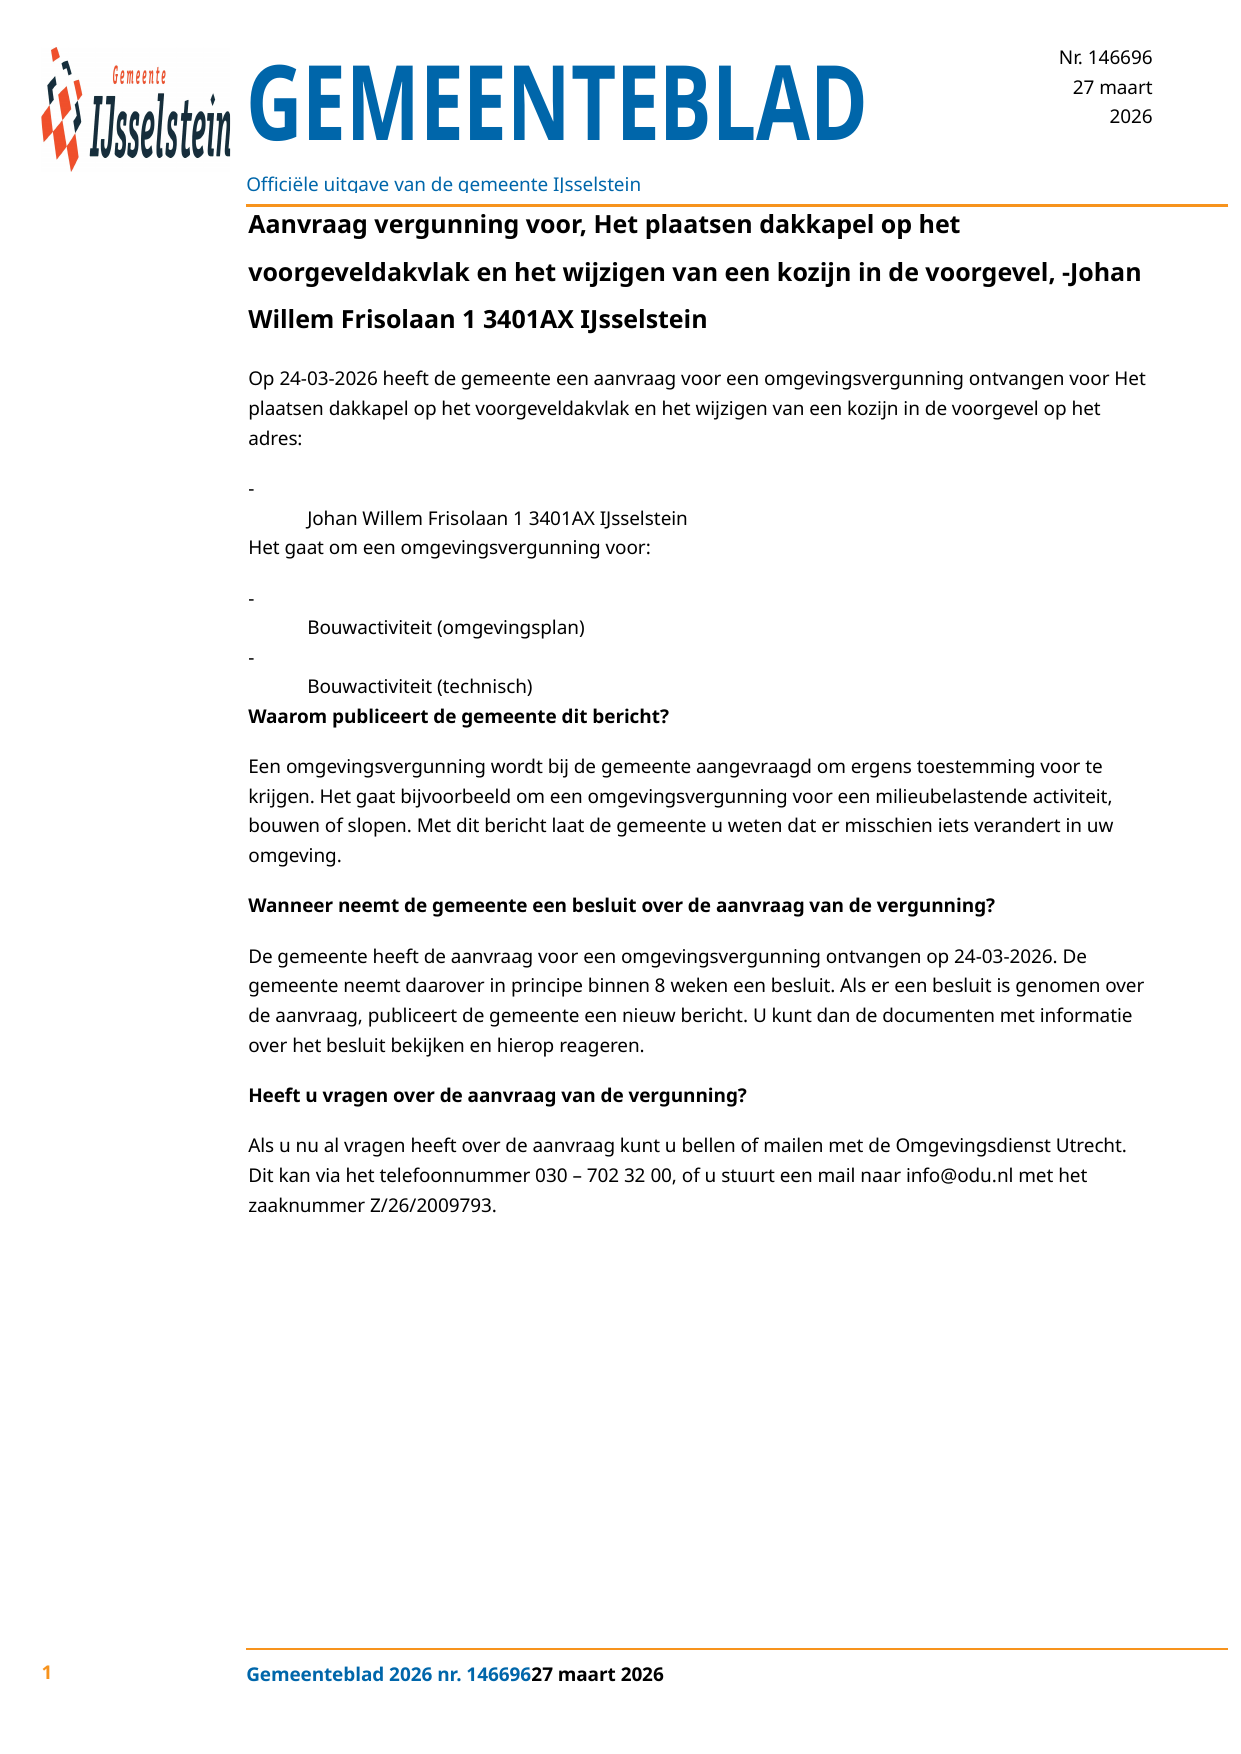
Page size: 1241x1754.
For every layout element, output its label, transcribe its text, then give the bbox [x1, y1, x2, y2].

list Johan Willem Frisolaan 1 3401AX IJsselstein [248, 505, 1152, 530]
picture [41, 47, 231, 172]
text Het gaat om een omgevingsvergunning voor: [248, 534, 1152, 560]
text Op 24-03-2026 heeft de gemeente een aanvraag voor een omgevingsvergunning ontvangen voor Het plaatsen dakkapel op het voorgeveldakvlak en het wijzigen van een kozijn in de voorgevel op het adres: [248, 366, 1152, 450]
text Een omgevingsvergunning wordt bij de gemeente aangevraagd om ergens toestemming voor te krijgen. Het gaat bijvoorbeeld om een omgevingsvergunning voor een milieubelastende activiteit, bouwen of slopen. Met dit bericht laat de gemeente u weten dat er misschien iets verandert in uw omgeving. [248, 753, 1152, 868]
text De gemeente heeft de aanvraag voor een omgevingsvergunning ontvangen op 24-03-2026. De gemeente neemt daarover in principe binnen 8 weken een besluit. Als er een besluit is genomen over de aanvraag, publiceert de gemeente een nieuw bericht. U kunt dan de documenten met informatie over het besluit bekijken en hierop reageren. [248, 943, 1152, 1057]
text Als u nu al vragen heeft over de aanvraag kunt u bellen of mailen met de Omgevingsdienst Utrecht. Dit kan via het telefoonnummer 030 – 702 32 00, of u stuurt een mail naar info@odu.nl met het zaaknummer Z/26/2009793. [248, 1133, 1152, 1217]
list Bouwactiviteit (omgevingsplan) [248, 614, 1152, 640]
text Wanneer neemt de gemeente een besluit over de aanvraag van de vergunning? [248, 893, 1152, 918]
text Waarom publiceert de gemeente dit bericht? [248, 703, 1152, 729]
text Heeft u vragen over de aanvraag van de vergunning? [248, 1082, 1152, 1108]
list Bouwactiviteit (technisch) [248, 673, 1152, 699]
text Aanvraag vergunning voor, Het plaatsen dakkapel op het voorgeveldakvlak en het wijzigen van een kozijn in de voorgevel, -Johan Willem Frisolaan 1 3401AX IJsselstein [248, 207, 1152, 336]
